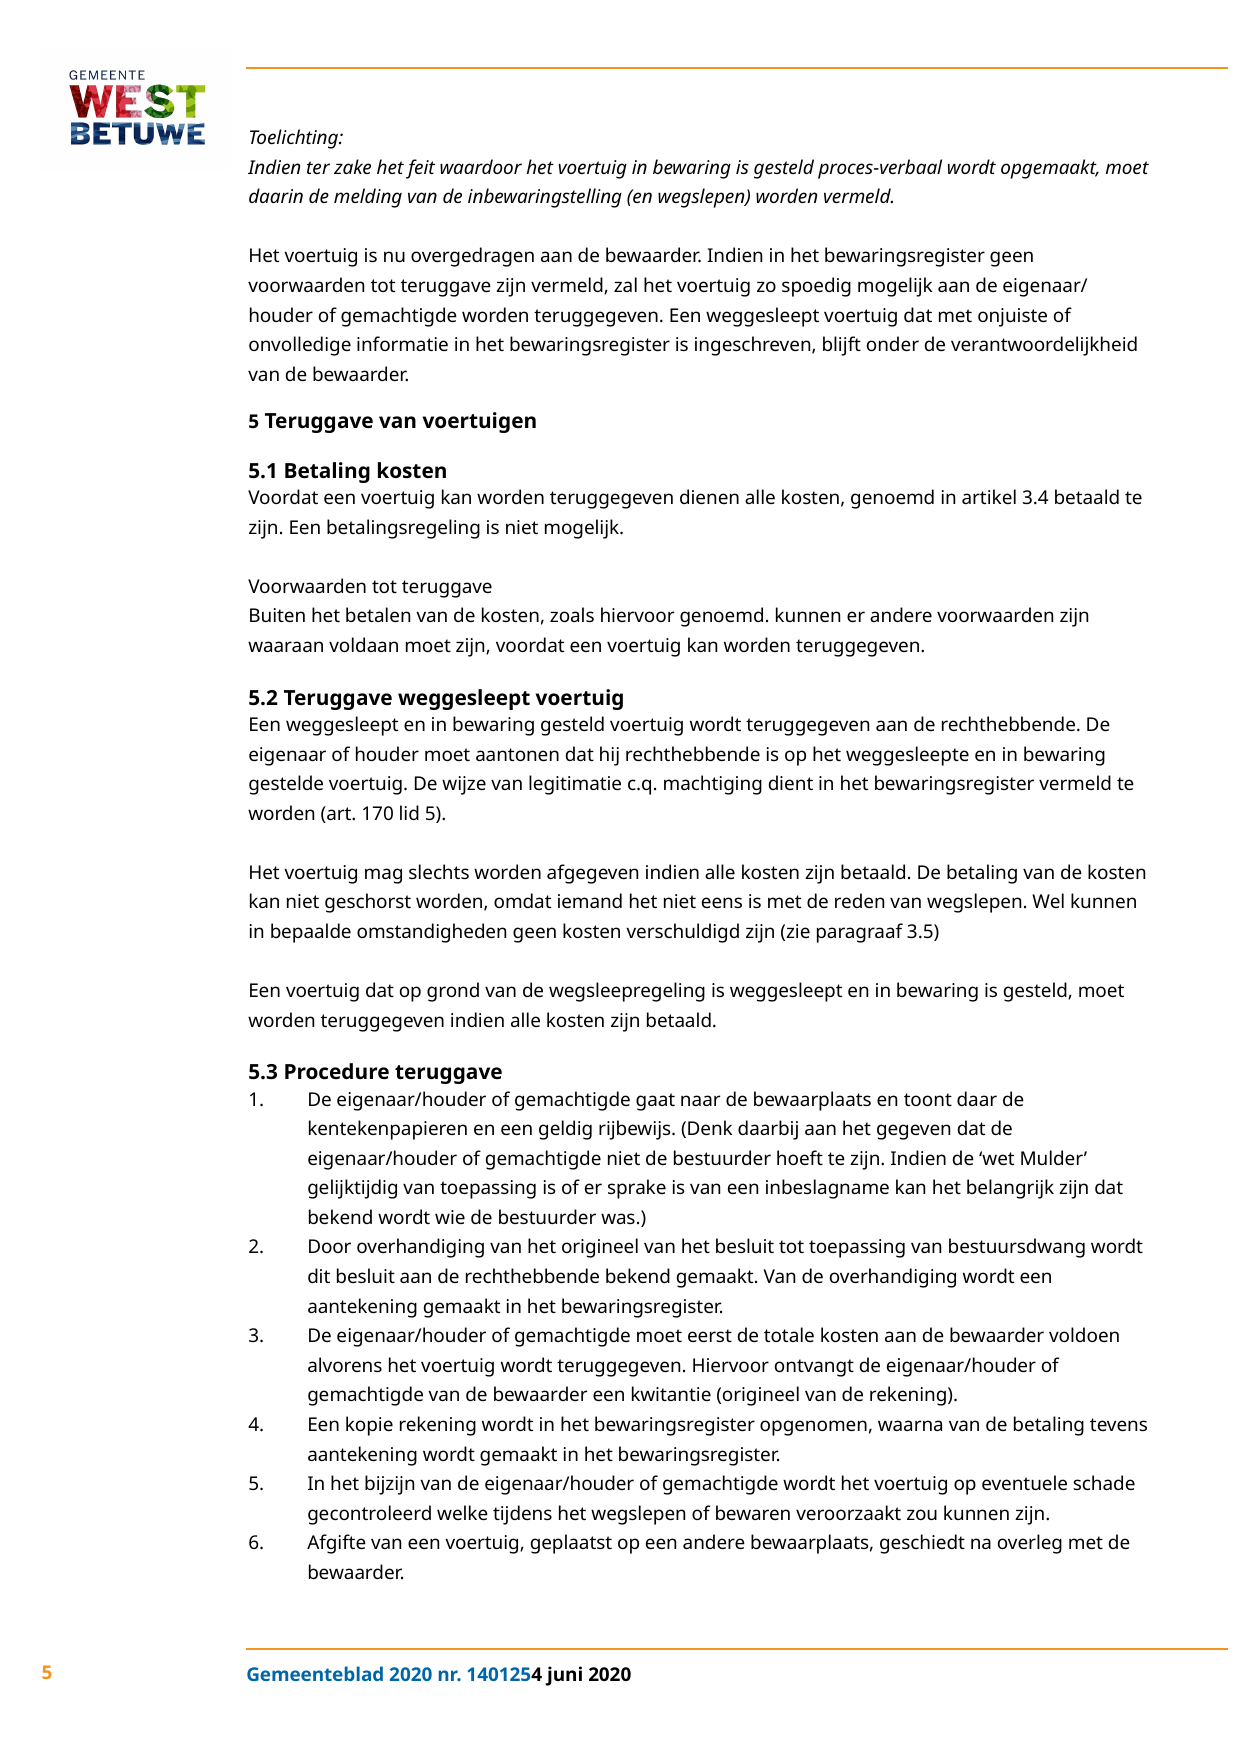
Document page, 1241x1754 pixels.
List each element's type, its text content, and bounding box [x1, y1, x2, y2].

text Het voertuig is nu overgedragen aan de bewaarder. Indien in het bewaringsregister geen voorwaarden tot teruggave zijn vermeld, zal het voertuig zo spoedig mogelijk aan de eigenaar/ houder of gemachtigde worden teruggegeven. Een weggesleept voertuig dat met onjuiste of onvolledige informatie in het bewaringsregister is ingeschreven, blijft onder de verantwoordelijkheid van de bewaarder. [248, 243, 1152, 387]
text Buiten het betalen van de kosten, zoals hiervoor genoemd. kunnen er andere voorwaarden zijn waaraan voldaan moet zijn, voordat een voertuig kan worden teruggegeven. [248, 603, 1152, 658]
text 5.3 Procedure teruggave [248, 1057, 1152, 1086]
list In het bijzijn van de eigenaar/houder of gemachtigde wordt het voertuig op eventuele schade gecontroleerd welke tijdens het wegslepen of bewaren veroorzaakt zou kunnen zijn. [248, 1470, 1152, 1526]
list Afgifte van een voertuig, geplaatst op een andere bewaarplaats, geschiedt na overleg met de bewaarder. [248, 1529, 1152, 1585]
text 5.1 Betaling kosten [248, 456, 1152, 484]
list Een kopie rekening wordt in het bewaringsregister opgenomen, waarna van de betaling tevens aantekening wordt gemaakt in het bewaringsregister. [248, 1411, 1152, 1467]
text Een weggesleept en in bewaring gesteld voertuig wordt teruggegeven aan de rechthebbende. De eigenaar of houder moet aantonen dat hij rechthebbende is op het weggesleepte en in bewaring gestelde voertuig. De wijze van legitimatie c.q. machtiging dient in het bewaringsregister vermeld te worden (art. 170 lid 5). [248, 711, 1152, 826]
text Een voertuig dat op grond van de wegsleepregeling is weggesleept en in bewaring is gesteld, moet worden teruggegeven indien alle kosten zijn betaald. [248, 977, 1152, 1033]
list De eigenaar/houder of gemachtigde gaat naar de bewaarplaats en toont daar de kentekenpapieren en een geldig rijbewijs. (Denk daarbij aan het gegeven dat de eigenaar/houder of gemachtigde niet de bestuurder hoeft te zijn. Indien de ‘wet Mulder’ gelijktijdig van toepassing is of er sprake is van een inbeslagname kan het belangrijk zijn dat bekend wordt wie de bestuurder was.) [248, 1086, 1152, 1230]
text 5.2 Teruggave weggesleept voertuig [248, 683, 1152, 711]
text Toelichting: [248, 124, 1152, 150]
text Voorwaarden tot teruggave [248, 573, 1152, 599]
list De eigenaar/houder of gemachtigde moet eerst de totale kosten aan de bewaarder voldoen alvorens het voertuig wordt teruggegeven. Hiervoor ontvangt de eigenaar/houder of gemachtigde van de bewaarder een kwitantie (origineel van de rekening). [248, 1322, 1152, 1407]
text 5 Teruggave van voertuigen [248, 407, 1152, 435]
text Voordat een voertuig kan worden teruggegeven dienen alle kosten, genoemd in artikel 3.4 betaald te zijn. Een betalingsregeling is niet mogelijk. [248, 484, 1152, 540]
list Door overhandiging van het origineel van het besluit tot toepassing van bestuursdwang wordt dit besluit aan de rechthebbende bekend gemaakt. Van de overhandiging wordt een aantekening gemaakt in het bewaringsregister. [248, 1234, 1152, 1319]
text Indien ter zake het feit waardoor het voertuig in bewaring is gesteld proces-verbaal wordt opgemaakt, moet daarin de melding van de inbewaringstelling (en wegslepen) worden vermeld. [248, 154, 1152, 209]
text Het voertuig mag slechts worden afgegeven indien alle kosten zijn betaald. De betaling van de kosten kan niet geschorst worden, omdat iemand het niet eens is met de reden van wegslepen. Wel kunnen in bepaalde omstandigheden geen kosten verschuldigd zijn (zie paragraaf 3.5) [248, 859, 1152, 944]
picture [41, 47, 231, 172]
